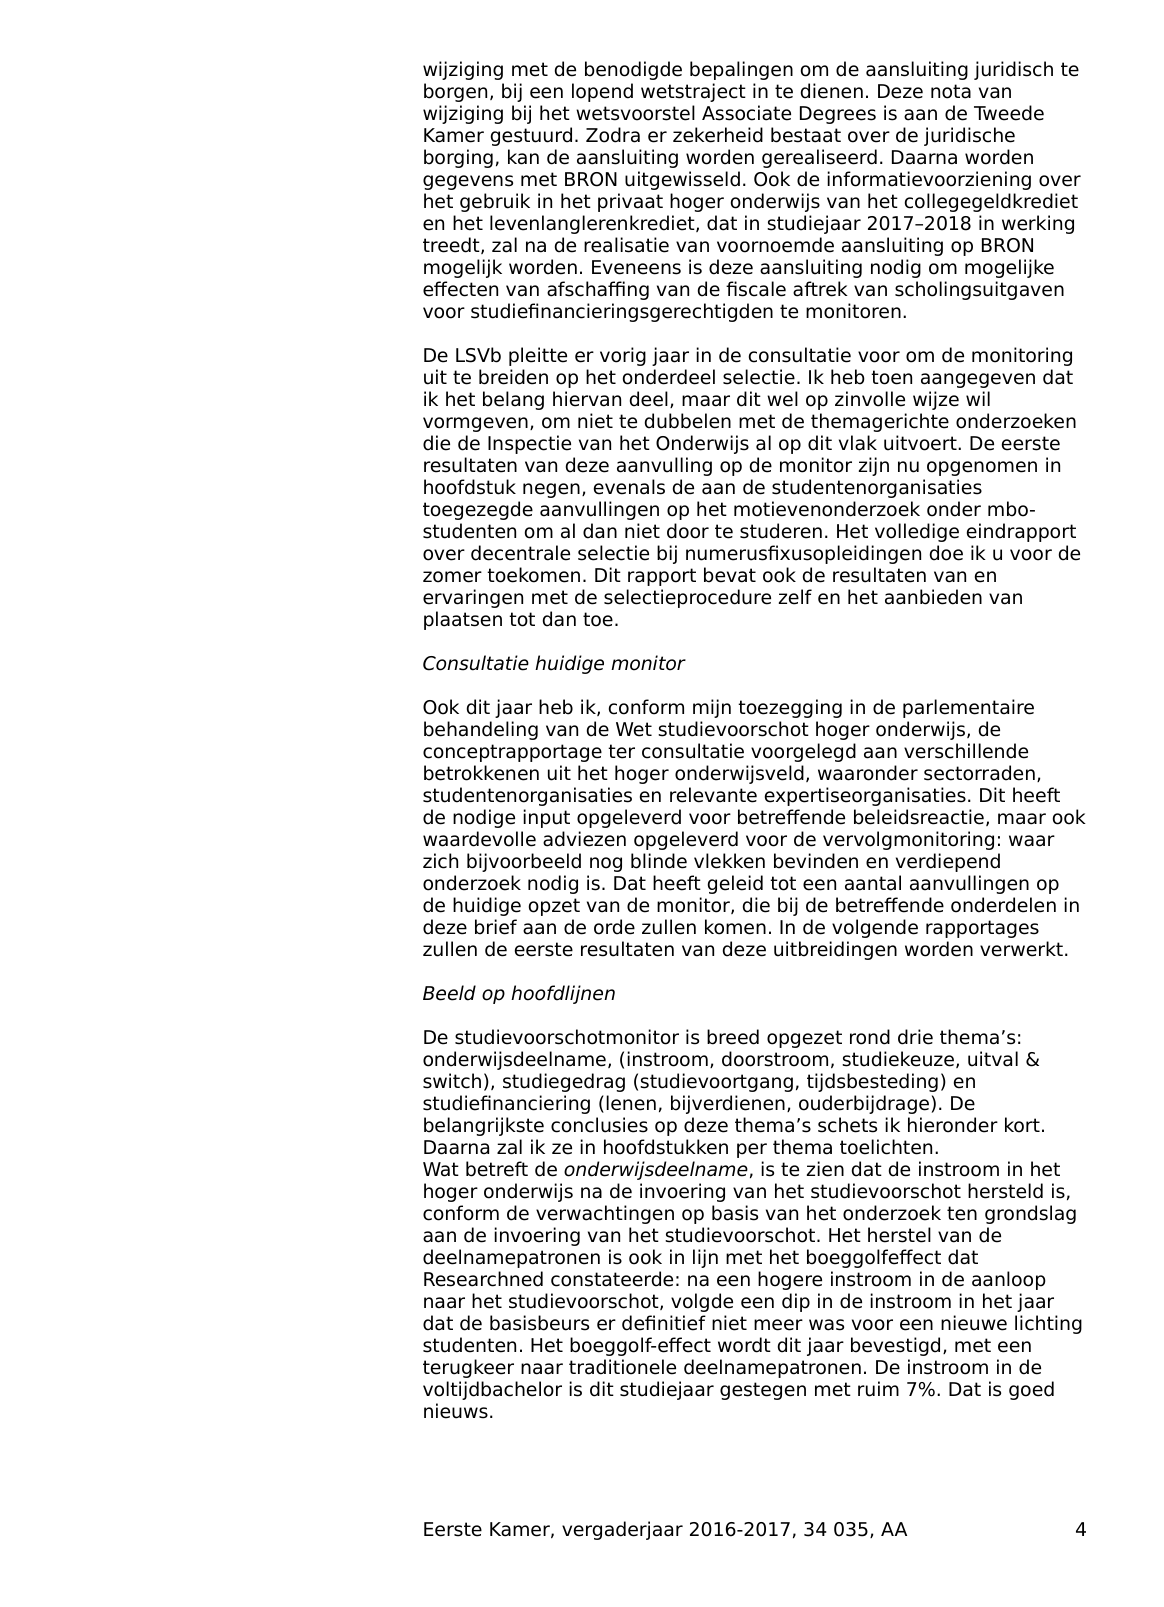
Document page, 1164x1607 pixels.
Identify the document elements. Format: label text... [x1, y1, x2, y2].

text De LSVb pleitte er vorig jaar in de consultatie voor om de monitoring uit te breiden op het onderdeel selectie. Ik heb toen aangegeven dat ik het belang hiervan deel, maar dit wel op zinvolle wijze wil vormgeven, om niet te dubbelen met de themagerichte onderzoeken die de Inspectie van het Onderwijs al op dit vlak uitvoert. De eerste resultaten van deze aanvulling op de monitor zijn nu opgenomen in hoofdstuk negen, evenals de aan de studentenorganisaties toegezegde aanvullingen op het motievenonderzoek onder mbo-studenten om al dan niet door te studeren. Het volledige eindrapport over decentrale selectie bij numerusfixusopleidingen doe ik u voor de zomer toekomen. Dit rapport bevat ook de resultaten van en ervaringen met de selectieprocedure zelf en het aanbieden van plaatsen tot dan toe. [422, 345, 1087, 631]
text Ook dit jaar heb ik, conform mijn toezegging in de parlementaire behandeling van de Wet studievoorschot hoger onderwijs, de conceptrapportage ter consultatie voorgelegd aan verschillende betrokkenen uit het hoger onderwijsveld, waaronder sectorraden, studentenorganisaties en relevante expertiseorganisaties. Dit heeft de nodige input opgeleverd voor betreffende beleidsreactie, maar ook waardevolle adviezen opgeleverd voor de vervolgmonitoring: waar zich bijvoorbeeld nog blinde vlekken bevinden en verdiepend onderzoek nodig is. Dat heeft geleid tot een aantal aanvullingen op de huidige opzet van de monitor, die bij de betreffende onderdelen in deze brief aan de orde zullen komen. In de volgende rapportages zullen de eerste resultaten van deze uitbreidingen worden verwerkt. [422, 697, 1087, 961]
text wijziging met de benodigde bepalingen om de aansluiting juridisch te borgen, bij een lopend wetstraject in te dienen. Deze nota van wijziging bij het wetsvoorstel Associate Degrees is aan de Tweede Kamer gestuurd. Zodra er zekerheid bestaat over de juridische borging, kan de aansluiting worden gerealiseerd. Daarna worden gegevens met BRON uitgewisseld. Ook de informatievoorziening over het gebruik in het privaat hoger onderwijs van het collegegeldkrediet en het levenlanglerenkrediet, dat in studiejaar 2017–2018 in werking treedt, zal na de realisatie van voornoemde aansluiting op BRON mogelijk worden. Eveneens is deze aansluiting nodig om mogelijke effecten van afschaffing van de fiscale aftrek van scholingsuitgaven voor studiefinancieringsgerechtigden te monitoren. [422, 59, 1087, 323]
subtitle Beeld op hoofdlijnen [422, 983, 1087, 1005]
subtitle Consultatie huidige monitor [422, 653, 1087, 675]
text Wat betreft de onderwijsdeelname, is te zien dat de instroom in het hoger onderwijs na de invoering van het studievoorschot hersteld is, conform de verwachtingen op basis van het onderzoek ten grondslag aan de invoering van het studievoorschot. Het herstel van de deelnamepatronen is ook in lijn met het boeggolfeffect dat Researchned constateerde: na een hogere instroom in de aanloop naar het studievoorschot, volgde een dip in de instroom in het jaar dat de basisbeurs er definitief niet meer was voor een nieuwe lichting studenten. Het boeggolf-effect wordt dit jaar bevestigd, met een terugkeer naar traditionele deelnamepatronen. De instroom in de voltijdbachelor is dit studiejaar gestegen met ruim 7%. Dat is goed nieuws. [422, 1159, 1087, 1423]
text De studievoorschotmonitor is breed opgezet rond drie thema’s: onderwijsdeelname, (instroom, doorstroom, studiekeuze, uitval & switch), studiegedrag (studievoortgang, tijdsbesteding) en studiefinanciering (lenen, bijverdienen, ouderbijdrage). De belangrijkste conclusies op deze thema’s schets ik hieronder kort. Daarna zal ik ze in hoofdstukken per thema toelichten. [422, 1027, 1087, 1159]
